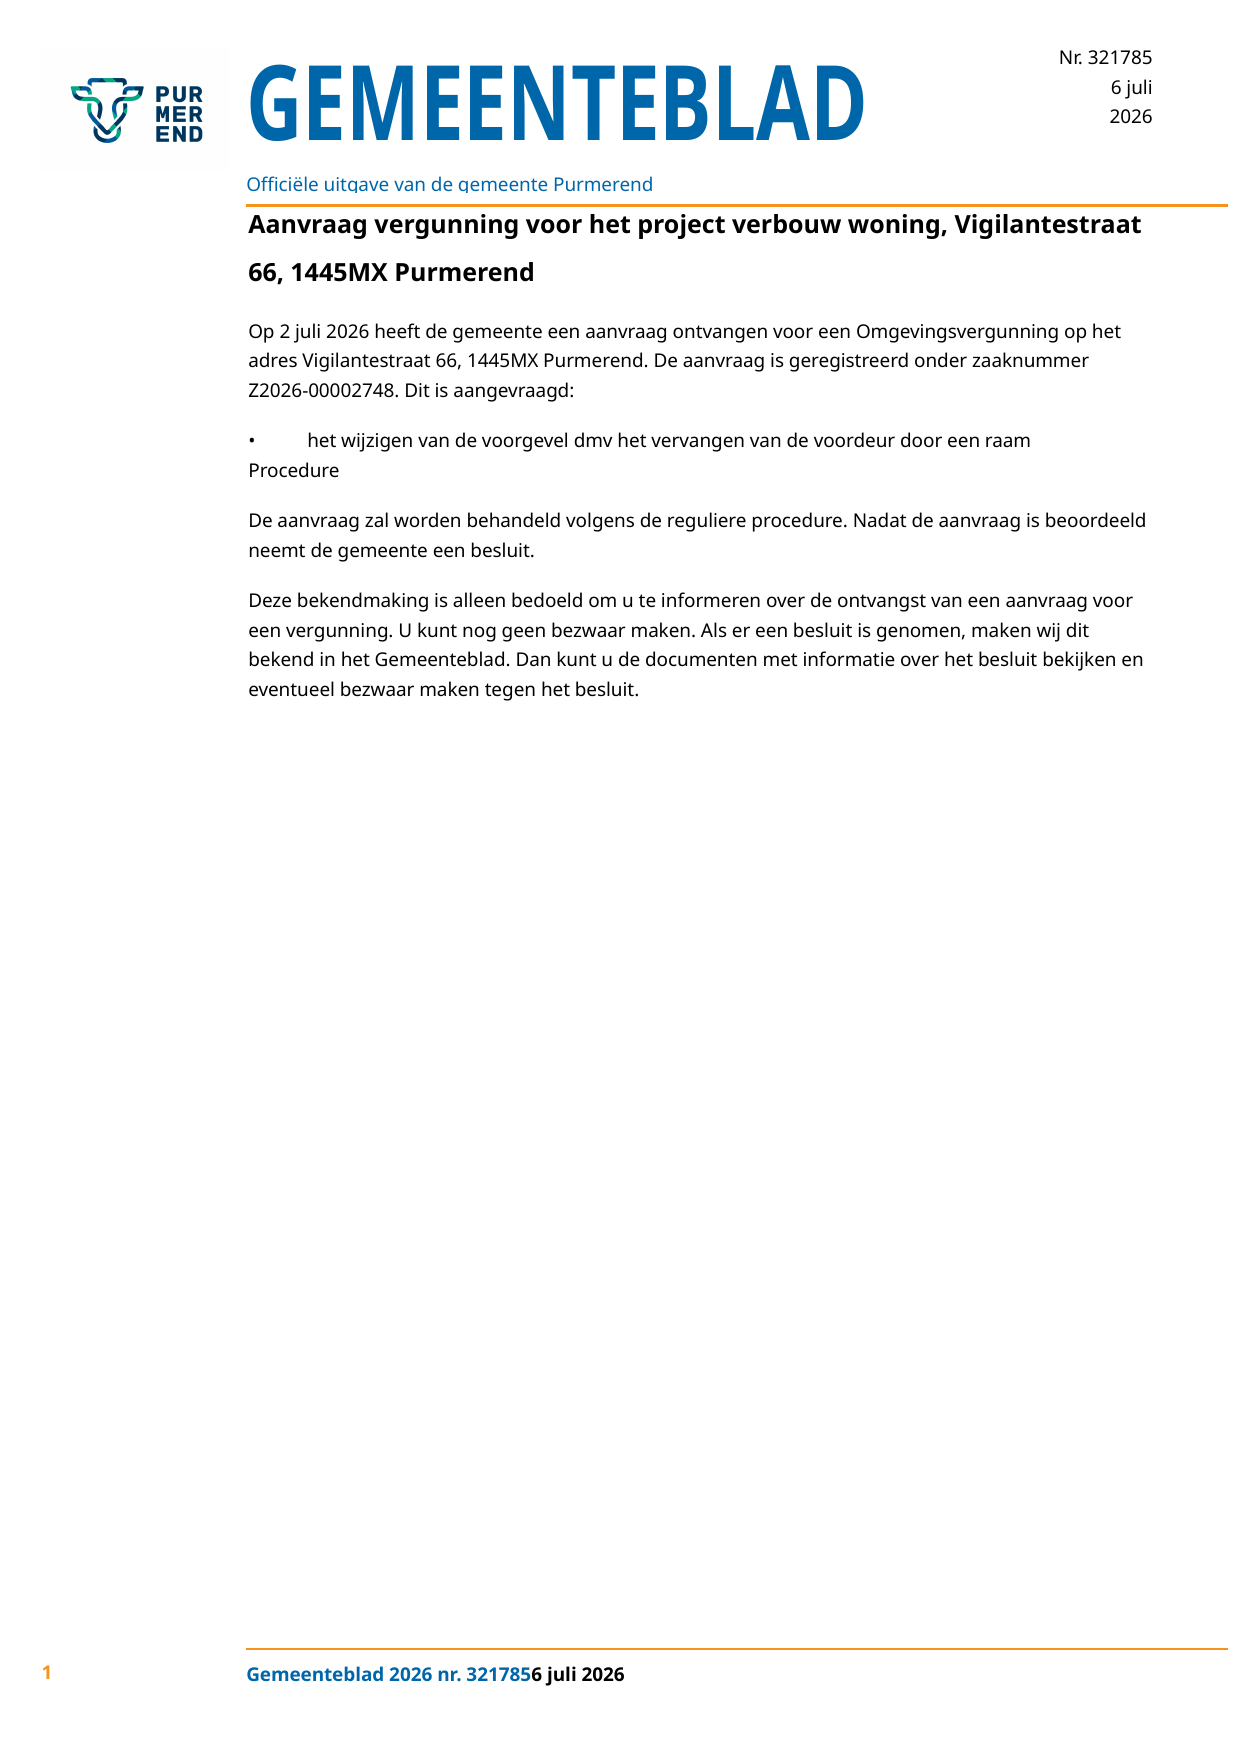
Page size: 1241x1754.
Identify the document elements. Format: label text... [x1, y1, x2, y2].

text Op 2 juli 2026 heeft de gemeente een aanvraag ontvangen voor een Omgevingsvergunning op het adres Vigilantestraat 66, 1445MX Purmerend. De aanvraag is geregistreerd onder zaaknummer Z2026-00002748. Dit is aangevraagd: [248, 318, 1152, 403]
list het wijzigen van de voorgevel dmv het vervangen van de voordeur door een raam [248, 427, 1152, 453]
text Deze bekendmaking is alleen bedoeld om u te informeren over de ontvangst van een aanvraag voor een vergunning. U kunt nog geen bezwaar maken. Als er een besluit is genomen, maken wij dit bekend in het Gemeenteblad. Dan kunt u de documenten met informatie over het besluit bekijken en eventueel bezwaar maken tegen het besluit. [248, 587, 1152, 702]
text De aanvraag zal worden behandeld volgens de reguliere procedure. Nadat de aanvraag is beoordeeld neemt de gemeente een besluit. [248, 507, 1152, 563]
text Procedure [248, 457, 1152, 483]
picture [41, 47, 231, 172]
text Aanvraag vergunning voor het project verbouw woning, Vigilantestraat 66, 1445MX Purmerend [248, 207, 1152, 288]
